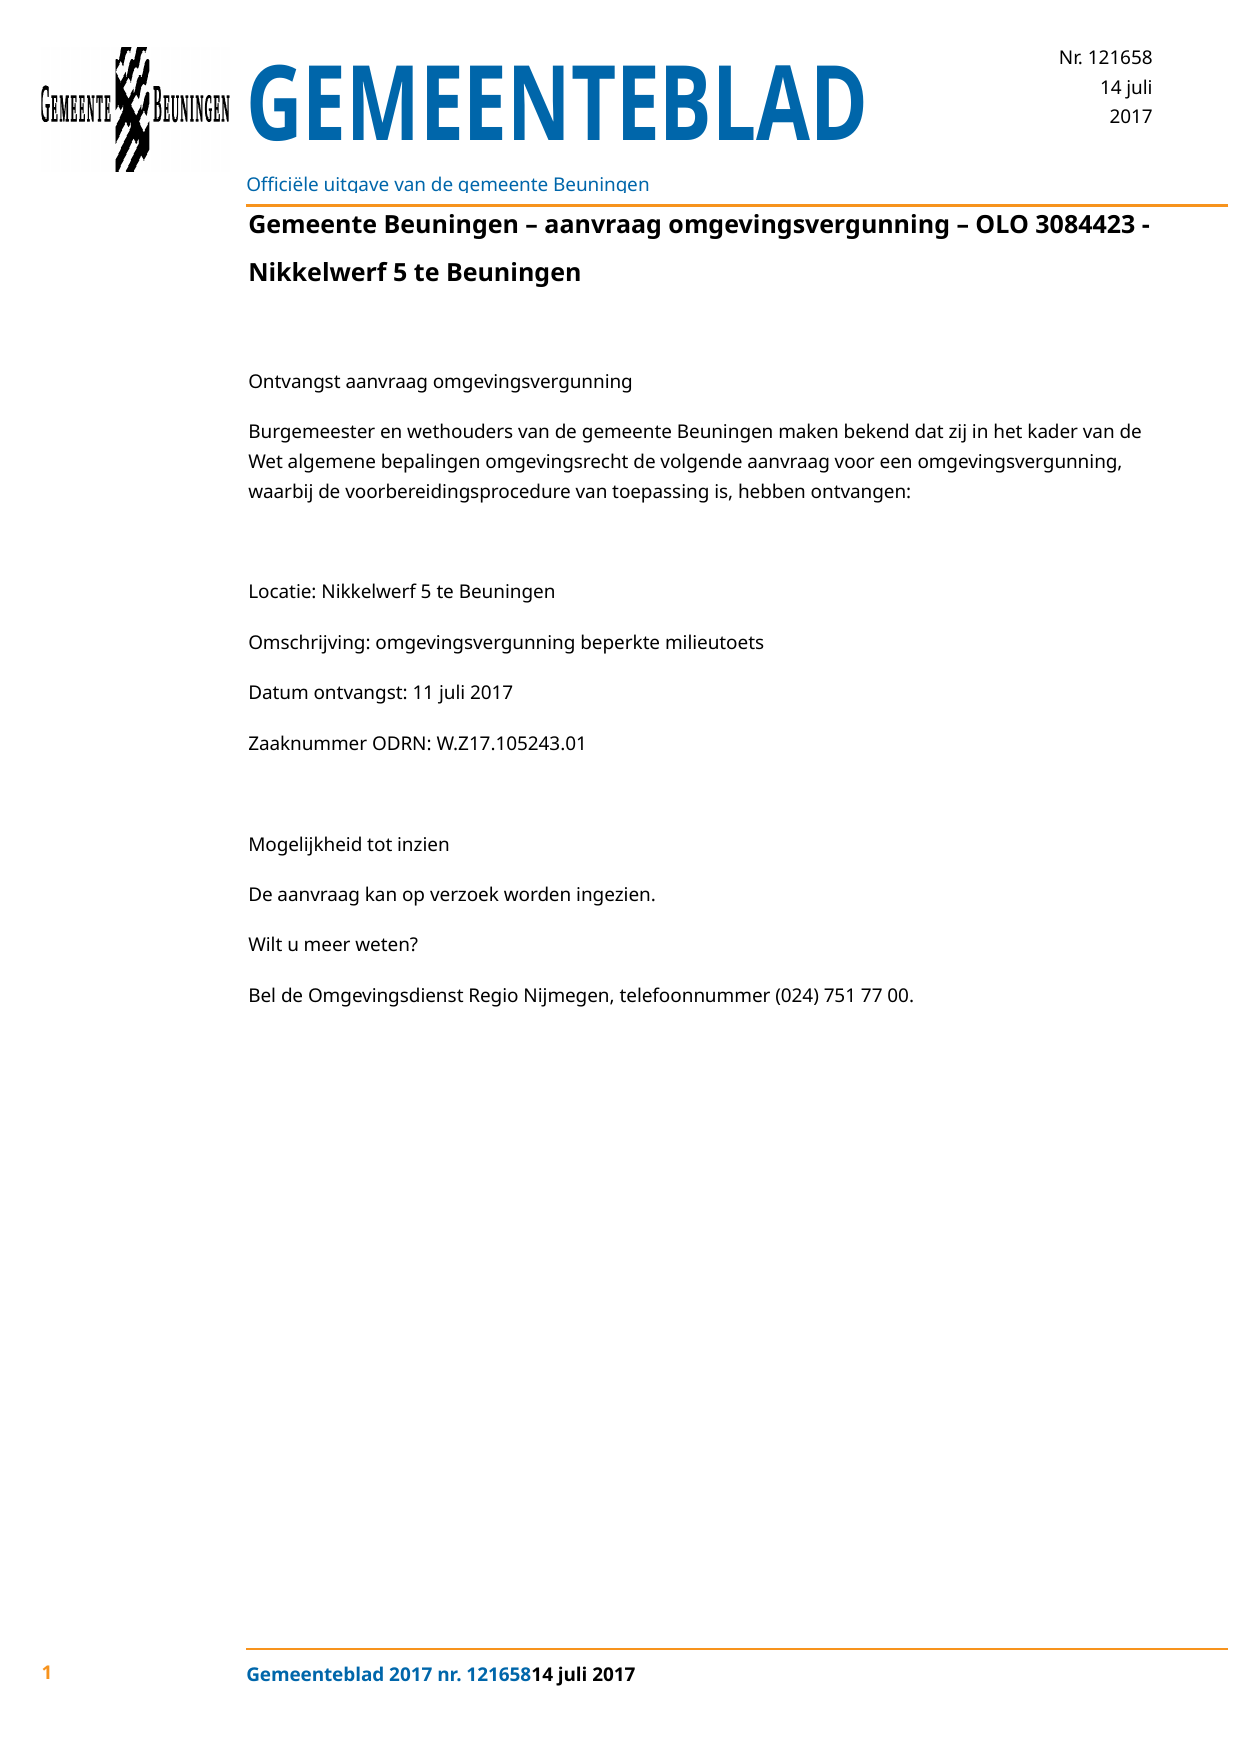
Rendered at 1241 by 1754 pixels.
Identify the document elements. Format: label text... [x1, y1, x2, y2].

text Omschrijving: omgevingsvergunning beperkte milieutoets [248, 629, 1152, 655]
text Ontvangst aanvraag omgevingsvergunning [248, 368, 1152, 394]
text De aanvraag kan op verzoek worden ingezien. [248, 881, 1152, 907]
picture [41, 47, 231, 172]
text Datum ontvangst: 11 juli 2017 [248, 679, 1152, 705]
text Bel de Omgevingsdienst Regio Nijmegen, telefoonnummer (024) 751 77 00. [248, 982, 1152, 1008]
text Zaaknummer ODRN: W.Z17.105243.01 [248, 730, 1152, 756]
text Locatie: Nikkelwerf 5 te Beuningen [248, 579, 1152, 604]
text Burgemeester en wethouders van de gemeente Beuningen maken bekend dat zij in het kader van de Wet algemene bepalingen omgevingsrecht de volgende aanvraag voor een omgevingsvergunning, waarbij de voorbereidingsprocedure van toepassing is, hebben ontvangen: [248, 419, 1152, 504]
text Gemeente Beuningen – aanvraag omgevingsvergunning – OLO 3084423 - Nikkelwerf 5 te Beuningen [248, 207, 1152, 288]
text Wilt u meer weten? [248, 932, 1152, 957]
text Mogelijkheid tot inzien [248, 831, 1152, 857]
